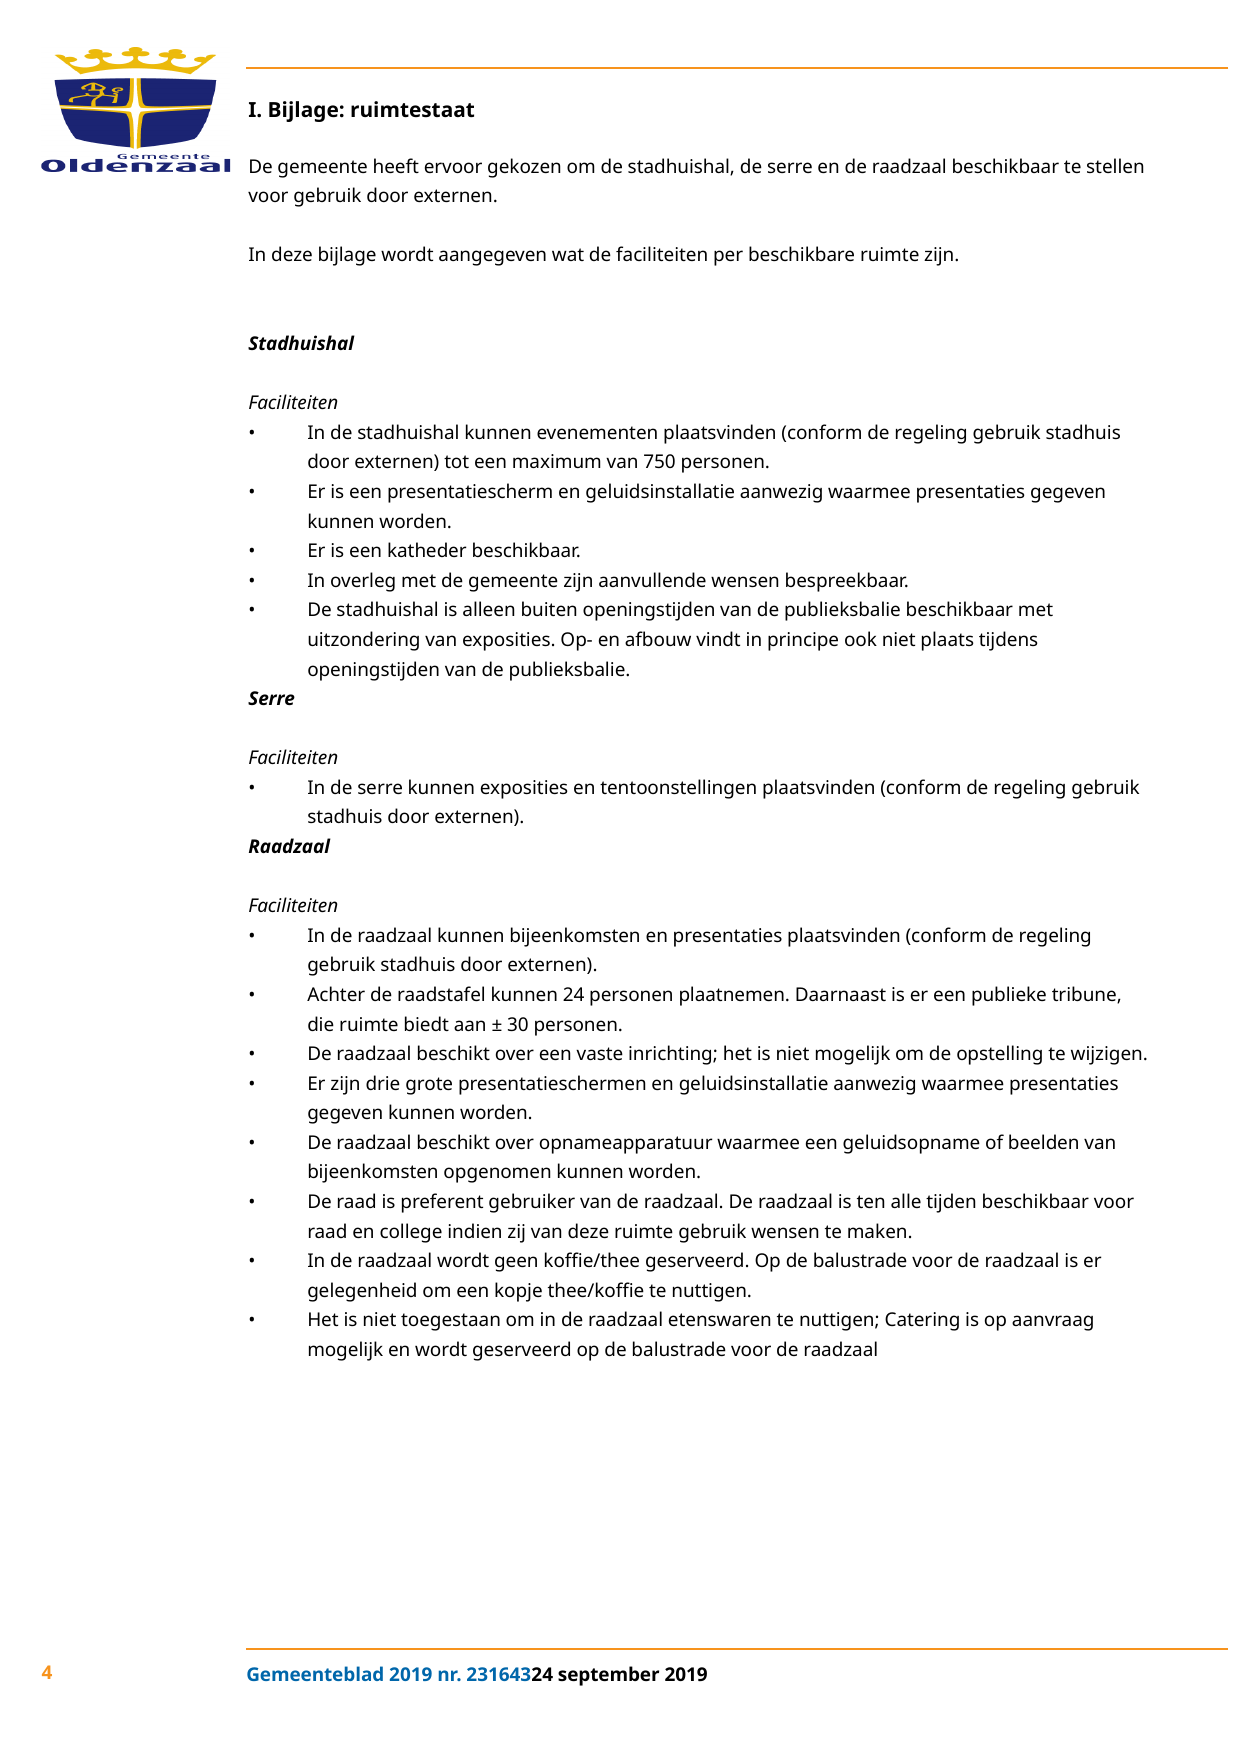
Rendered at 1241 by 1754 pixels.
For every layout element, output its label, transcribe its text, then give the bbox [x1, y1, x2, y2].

list Er zijn drie grote presentatieschermen en geluidsinstallatie aanwezig waarmee presentaties gegeven kunnen worden. [248, 1070, 1152, 1125]
text De gemeente heeft ervoor gekozen om de stadhuishal, de serre en de raadzaal beschikbaar te stellen voor gebruik door externen. [248, 153, 1152, 208]
list Er is een katheder beschikbaar. [248, 537, 1152, 563]
list Achter de raadstafel kunnen 24 personen plaatnemen. Daarnaast is er een publieke tribune, die ruimte biedt aan ± 30 personen. [248, 981, 1152, 1037]
text In deze bijlage wordt aangegeven wat de faciliteiten per beschikbare ruimte zijn. [248, 242, 1152, 267]
list In de raadzaal kunnen bijeenkomsten en presentaties plaatsvinden (conform de regeling gebruik stadhuis door externen). [248, 922, 1152, 977]
text I. Bijlage: ruimtestaat [248, 95, 1152, 123]
list Het is niet toegestaan om in de raadzaal etenswaren te nuttigen; Catering is op aanvraag mogelijk en wordt geserveerd op de balustrade voor de raadzaal [248, 1307, 1152, 1362]
text Stadhuishal [248, 330, 1152, 356]
list Er is een presentatiescherm en geluidsinstallatie aanwezig waarmee presentaties gegeven kunnen worden. [248, 478, 1152, 534]
list In overleg met de gemeente zijn aanvullende wensen bespreekbaar. [248, 567, 1152, 593]
picture [41, 47, 231, 172]
list De raad is preferent gebruiker van de raadzaal. De raadzaal is ten alle tijden beschikbaar voor raad en college indien zij van deze ruimte gebruik wensen te maken. [248, 1188, 1152, 1244]
list De stadhuishal is alleen buiten openingstijden van de publieksbalie beschikbaar met uitzondering van exposities. Op- en afbouw vindt in principe ook niet plaats tijdens openingstijden van de publieksbalie. [248, 597, 1152, 682]
list In de stadhuishal kunnen evenementen plaatsvinden (conform de regeling gebruik stadhuis door externen) tot een maximum van 750 personen. [248, 419, 1152, 474]
list De raadzaal beschikt over opnameapparatuur waarmee een geluidsopname of beelden van bijeenkomsten opgenomen kunnen worden. [248, 1129, 1152, 1184]
text Faciliteiten [248, 892, 1152, 918]
text Faciliteiten [248, 744, 1152, 770]
text Serre [248, 685, 1152, 711]
text Raadzaal [248, 833, 1152, 859]
list In de serre kunnen exposities en tentoonstellingen plaatsvinden (conform de regeling gebruik stadhuis door externen). [248, 774, 1152, 829]
list De raadzaal beschikt over een vaste inrichting; het is niet mogelijk om de opstelling te wijzigen. [248, 1040, 1152, 1066]
text Faciliteiten [248, 389, 1152, 415]
list In de raadzaal wordt geen koffie/thee geserveerd. Op de balustrade voor de raadzaal is er gelegenheid om een kopje thee/koffie te nuttigen. [248, 1247, 1152, 1303]
